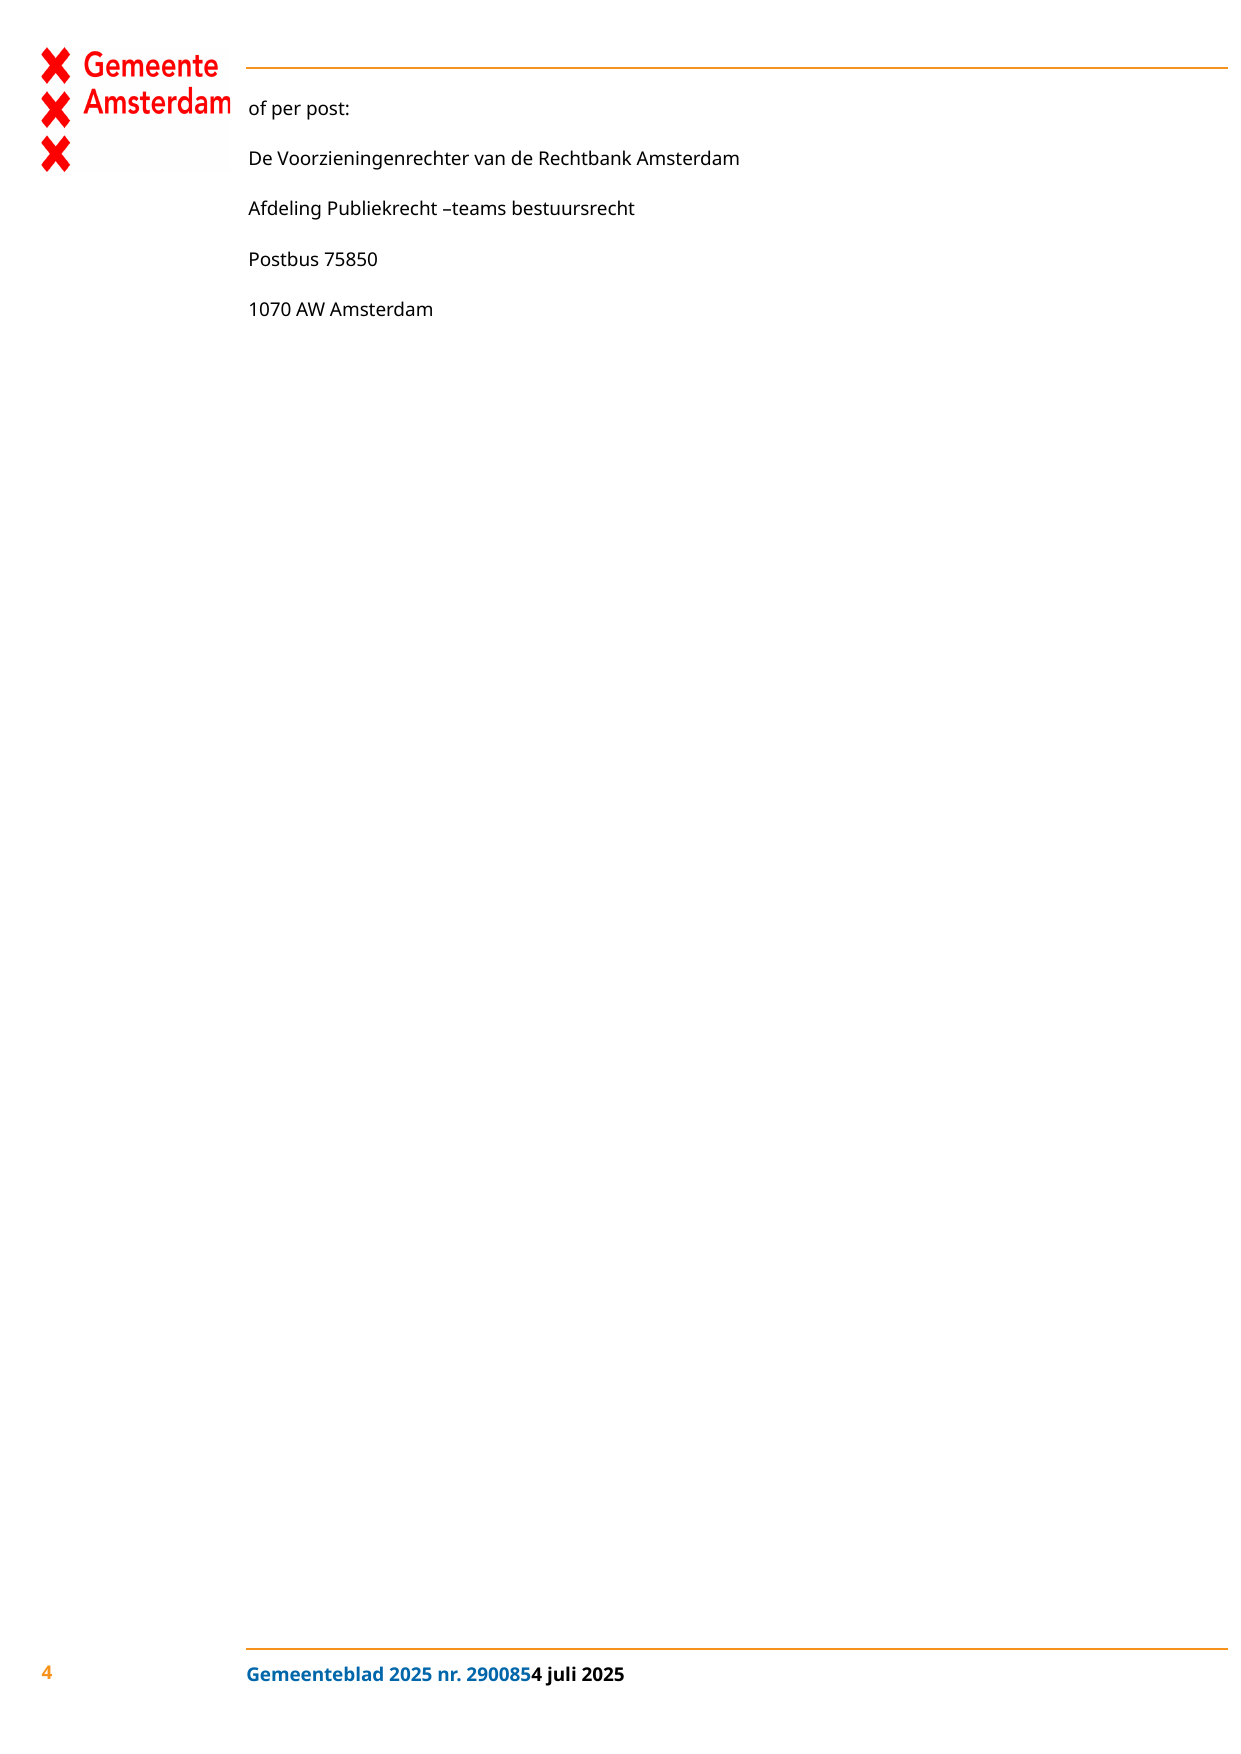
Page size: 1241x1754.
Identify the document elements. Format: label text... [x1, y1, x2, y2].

text of per post: [248, 95, 1152, 121]
text Afdeling Publiekrecht –teams bestuursrecht [248, 196, 1152, 221]
picture [41, 47, 231, 172]
text Postbus 75850 [248, 246, 1152, 272]
text 1070 AW Amsterdam [248, 296, 1152, 322]
text De Voorzieningenrechter van de Rechtbank Amsterdam [248, 145, 1152, 171]
